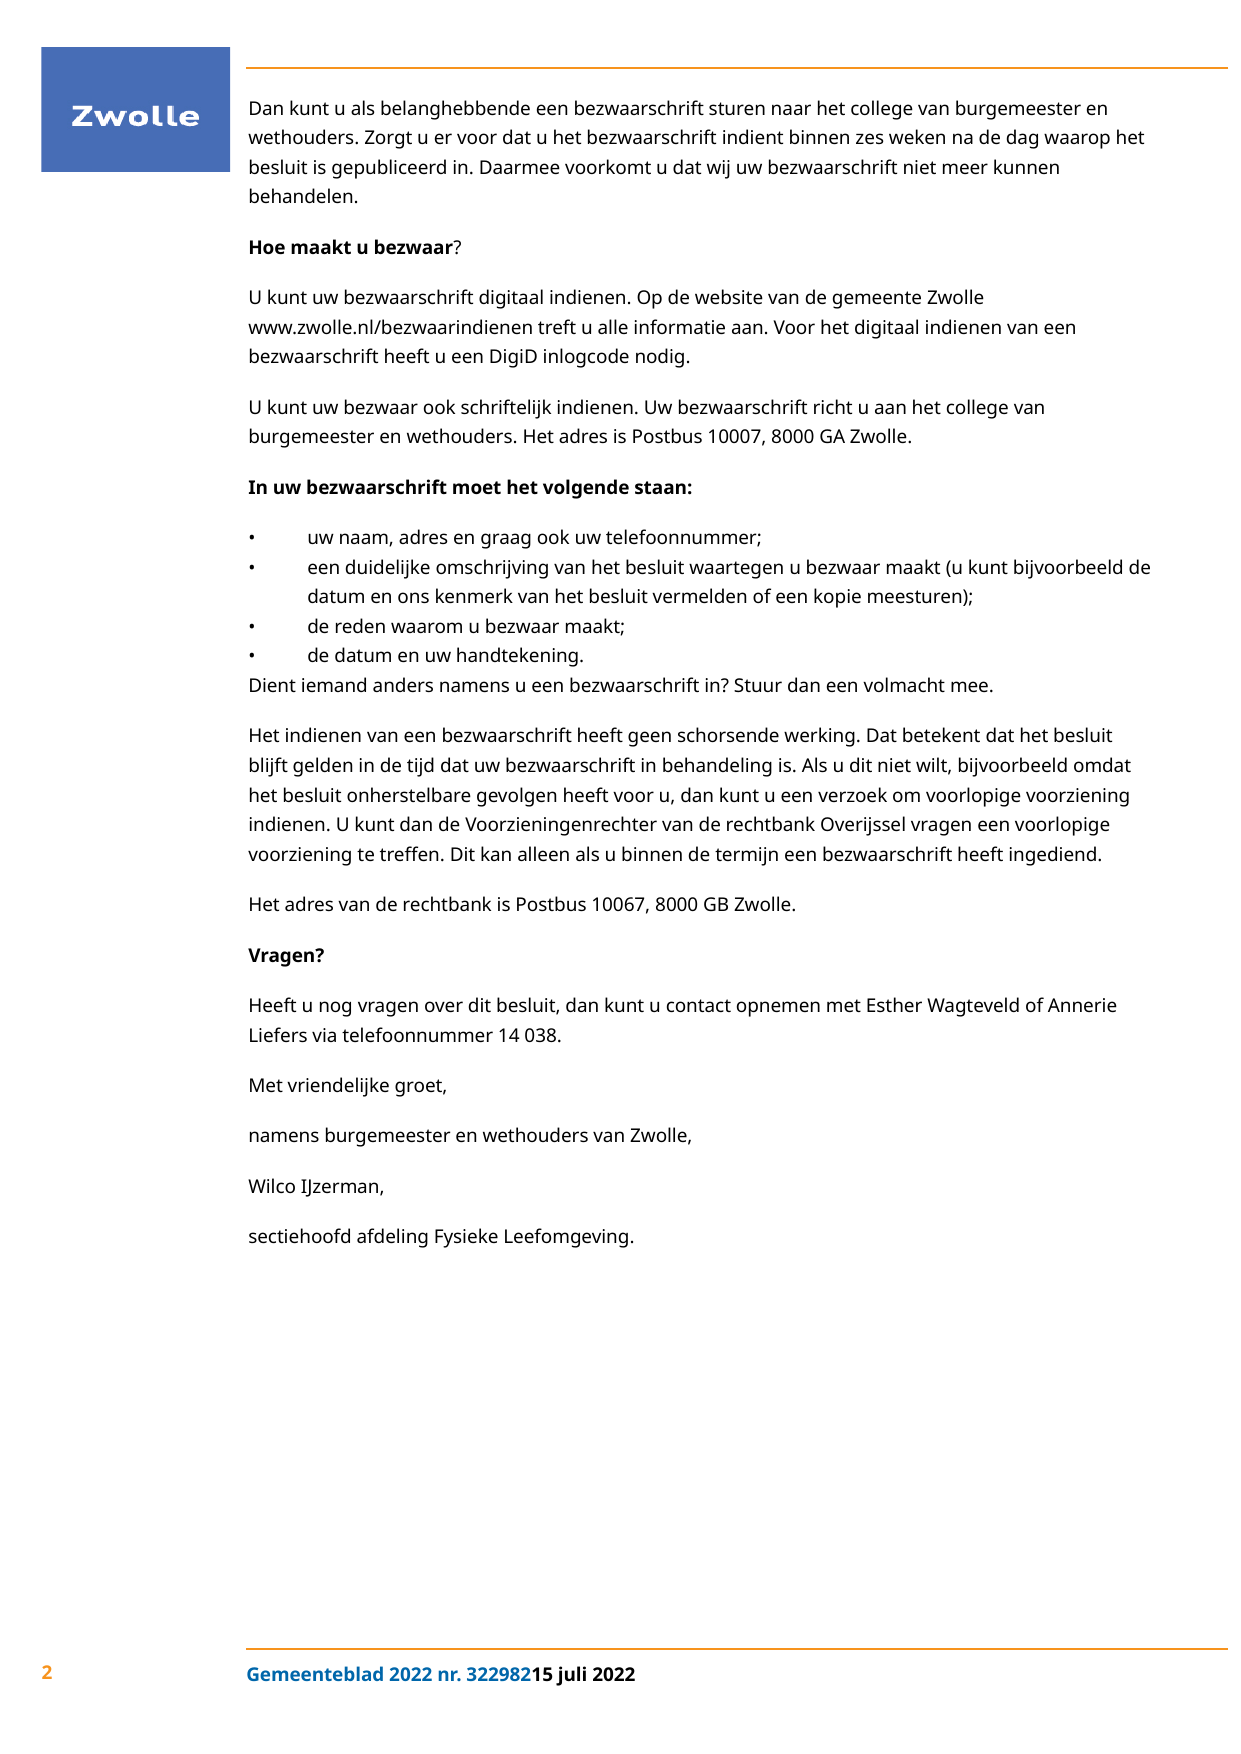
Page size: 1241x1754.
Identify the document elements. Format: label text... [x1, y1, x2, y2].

text Wilco IJzerman, [248, 1173, 1152, 1199]
list uw naam, adres en graag ook uw telefoonnummer; [248, 524, 1152, 550]
text U kunt uw bezwaarschrift digitaal indienen. Op de website van de gemeente Zwolle www.zwolle.nl/bezwaarindienen treft u alle informatie aan. Voor het digitaal indienen van een bezwaarschrift heeft u een DigiD inlogcode nodig. [248, 284, 1152, 369]
text U kunt uw bezwaar ook schriftelijk indienen. Uw bezwaarschrift richt u aan het college van burgemeester en wethouders. Het adres is Postbus 10007, 8000 GA Zwolle. [248, 394, 1152, 449]
text Dient iemand anders namens u een bezwaarschrift in? Stuur dan een volmacht mee. [248, 672, 1152, 698]
text sectiehoofd afdeling Fysieke Leefomgeving. [248, 1223, 1152, 1249]
text Het indienen van een bezwaarschrift heeft geen schorsende werking. Dat betekent dat het besluit blijft gelden in de tijd dat uw bezwaarschrift in behandeling is. Als u dit niet wilt, bijvoorbeeld omdat het besluit onherstelbare gevolgen heeft voor u, dan kunt u een verzoek om voorlopige voorziening indienen. U kunt dan de Voorzieningenrechter van de rechtbank Overijssel vragen een voorlopige voorziening te treffen. Dit kan alleen als u binnen de termijn een bezwaarschrift heeft ingediend. [248, 723, 1152, 867]
text Met vriendelijke groet, [248, 1072, 1152, 1098]
list de reden waarom u bezwaar maakt; [248, 613, 1152, 639]
text Dan kunt u als belanghebbende een bezwaarschrift sturen naar het college van burgemeester en wethouders. Zorgt u er voor dat u het bezwaarschrift indient binnen zes weken na de dag waarop het besluit is gepubliceerd in. Daarmee voorkomt u dat wij uw bezwaarschrift niet meer kunnen behandelen. [248, 95, 1152, 209]
text Het adres van de rechtbank is Postbus 10067, 8000 GB Zwolle. [248, 891, 1152, 917]
text Hoe maakt u bezwaar? [248, 234, 1152, 260]
picture [41, 47, 231, 172]
text In uw bezwaarschrift moet het volgende staan: [248, 474, 1152, 500]
text Heeft u nog vragen over dit besluit, dan kunt u contact opnemen met Esther Wagteveld of Annerie Liefers via telefoonnummer 14 038. [248, 992, 1152, 1048]
list de datum en uw handtekening. [248, 643, 1152, 668]
text namens burgemeester en wethouders van Zwolle, [248, 1123, 1152, 1148]
list een duidelijke omschrijving van het besluit waartegen u bezwaar maakt (u kunt bijvoorbeeld de datum en ons kenmerk van het besluit vermelden of een kopie meesturen); [248, 554, 1152, 609]
text Vragen? [248, 942, 1152, 968]
